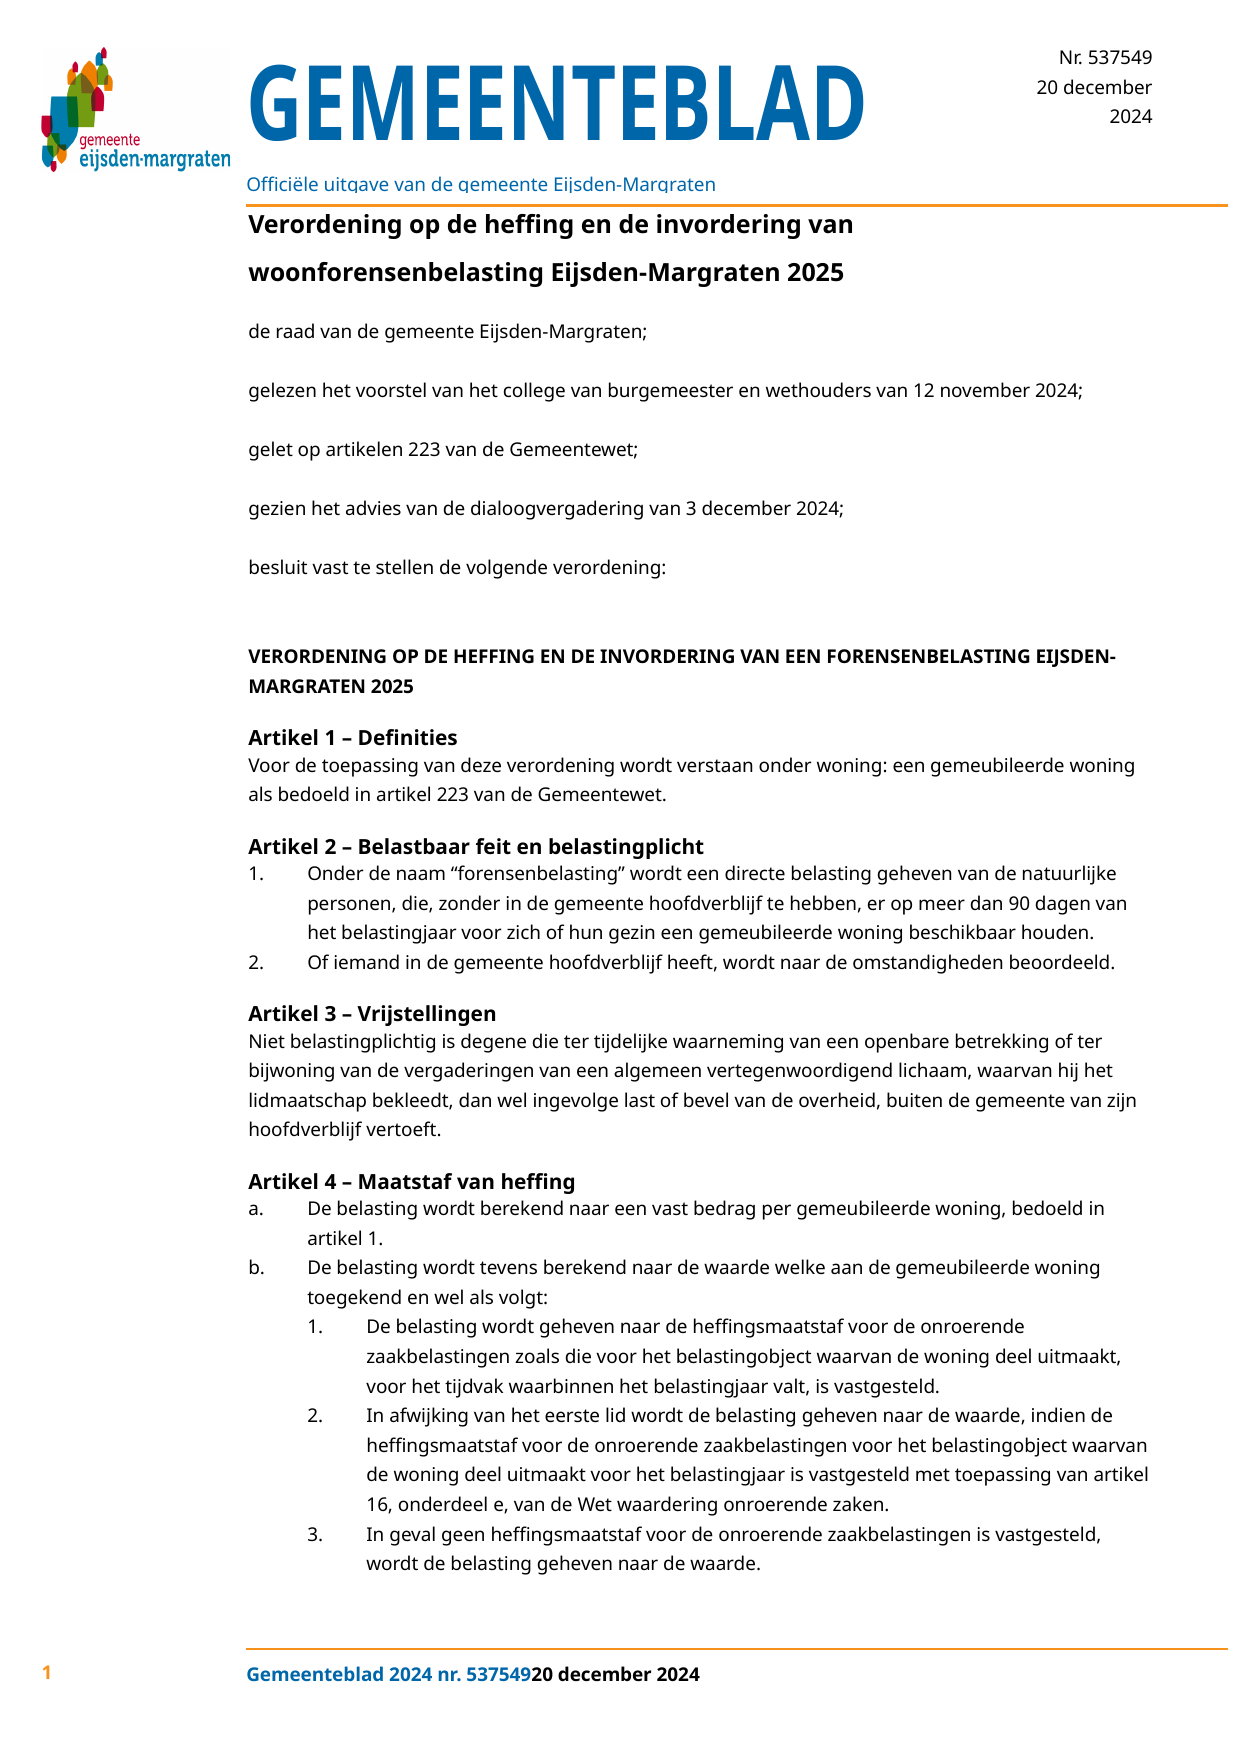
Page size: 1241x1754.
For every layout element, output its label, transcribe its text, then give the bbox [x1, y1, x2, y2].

picture [41, 47, 231, 172]
text Artikel 2 – Belastbaar feit en belastingplicht [248, 832, 1152, 860]
text Artikel 3 – Vrijstellingen [248, 999, 1152, 1028]
text Verordening op de heffing en de invordering van woonforensenbelasting Eijsden-Margraten 2025 [248, 207, 1152, 288]
text gelezen het voorstel van het college van burgemeester en wethouders van 12 november 2024; [248, 377, 1152, 403]
text VERORDENING OP DE HEFFING EN DE INVORDERING VAN EEN FORENSENBELASTING EIJSDEN-MARGRATEN 2025 [248, 643, 1152, 699]
text Niet belastingplichtig is degene die ter tijdelijke waarneming van een openbare betrekking of ter bijwoning van de vergaderingen van een algemeen vertegenwoordigend lichaam, waarvan hij het lidmaatschap bekleedt, dan wel ingevolge last of bevel van de overheid, buiten de gemeente van zijn hoofdverblijf vertoeft. [248, 1028, 1152, 1142]
list In afwijking van het eerste lid wordt de belasting geheven naar de waarde, indien de heffingsmaatstaf voor de onroerende zaakbelastingen voor het belastingobject waarvan de woning deel uitmaakt voor het belastingjaar is vastgesteld met toepassing van artikel 16, onderdeel e, van de Wet waardering onroerende zaken. [307, 1402, 1152, 1517]
text Artikel 1 – Definities [248, 723, 1152, 752]
text gezien het advies van de dialoogvergadering van 3 december 2024; [248, 495, 1152, 521]
text de raad van de gemeente Eijsden-Margraten; [248, 318, 1152, 344]
text gelet op artikelen 223 van de Gemeentewet; [248, 436, 1152, 462]
list Onder de naam “forensenbelasting” wordt een directe belasting geheven van de natuurlijke personen, die, zonder in de gemeente hoofdverblijf te hebben, er op meer dan 90 dagen van het belastingjaar voor zich of hun gezin een gemeubileerde woning beschikbaar houden. [248, 860, 1152, 945]
list In geval geen heffingsmaatstaf voor de onroerende zaakbelastingen is vastgesteld, wordt de belasting geheven naar de waarde. [307, 1521, 1152, 1576]
list De belasting wordt tevens berekend naar de waarde welke aan de gemeubileerde woning toegekend en wel als volgt: [248, 1254, 1152, 1310]
text besluit vast te stellen de volgende verordening: [248, 554, 1152, 580]
list Of iemand in de gemeente hoofdverblijf heeft, wordt naar de omstandigheden beoordeeld. [248, 949, 1152, 975]
list De belasting wordt geheven naar de heffingsmaatstaf voor de onroerende zaakbelastingen zoals die voor het belastingobject waarvan de woning deel uitmaakt, voor het tijdvak waarbinnen het belastingjaar valt, is vastgesteld. [307, 1314, 1152, 1399]
list De belasting wordt berekend naar een vast bedrag per gemeubileerde woning, bedoeld in artikel 1. [248, 1195, 1152, 1251]
text Artikel 4 – Maatstaf van heffing [248, 1167, 1152, 1195]
text Voor de toepassing van deze verordening wordt verstaan onder woning: een gemeubileerde woning als bedoeld in artikel 223 van de Gemeentewet. [248, 752, 1152, 807]
